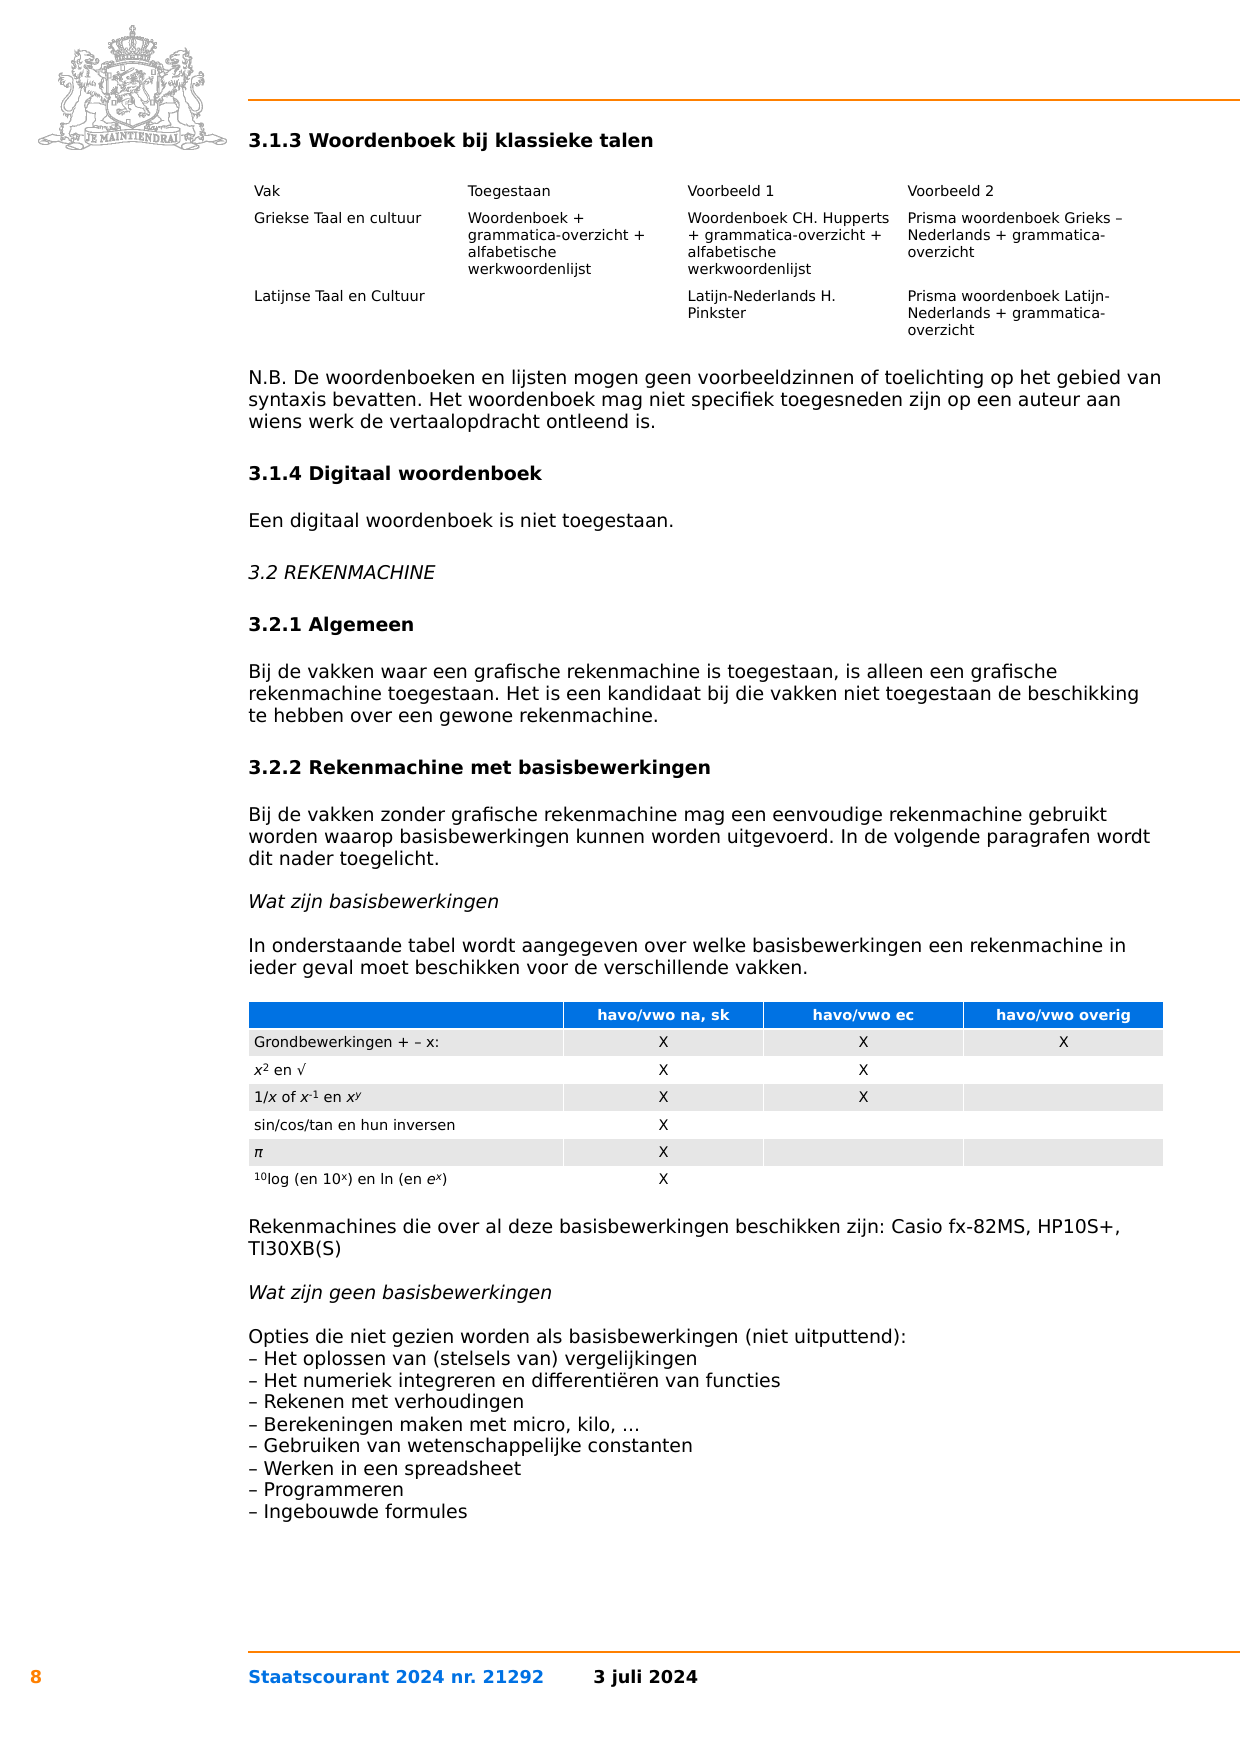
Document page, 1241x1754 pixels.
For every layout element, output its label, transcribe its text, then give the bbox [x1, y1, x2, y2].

table_cell sin/cos/tan en hun inversen [249, 1112, 563, 1138]
text – Berekeningen maken met micro, kilo, ... [248, 1413, 1163, 1435]
table_header Voorbeeld 2 [902, 178, 1163, 204]
table_cell X [764, 1084, 963, 1111]
table_cell Woordenboek CH. Hupperts + grammatica-overzicht + alfabetische werkwoordenlijst [682, 205, 901, 283]
table_header Vak [249, 178, 461, 204]
table_cell 10log (en 10x) en ln (en ex) [249, 1167, 563, 1193]
table_cell [964, 1084, 1163, 1111]
text – Rekenen met verhoudingen [248, 1391, 1163, 1413]
table_cell X [964, 1030, 1163, 1056]
text – Werken in een spreadsheet [248, 1457, 1163, 1479]
text Een digitaal woordenboek is niet toegestaan. [248, 510, 1163, 532]
table_cell [964, 1167, 1163, 1193]
subtitle Wat zijn basisbewerkingen [248, 891, 1163, 913]
text – Gebruiken van wetenschappelijke constanten [248, 1435, 1163, 1457]
table_cell [764, 1167, 963, 1193]
text – Het numeriek integreren en differentiëren van functies [248, 1369, 1163, 1391]
subtitle 3.2.1 Algemeen [248, 614, 1163, 636]
table_header [249, 1002, 563, 1028]
table_cell X [564, 1139, 763, 1166]
subtitle 3.1.3 Woordenboek bij klassieke talen [248, 130, 1163, 152]
table_cell [764, 1139, 963, 1166]
table_cell X [564, 1030, 763, 1056]
table_cell Grondbewerkingen + – x: [249, 1030, 563, 1056]
text Bij de vakken waar een grafische rekenmachine is toegestaan, is alleen een grafische rekenmachine toegestaan. Het is een kandidaat bij die vakken niet toegestaan de beschikking te hebben over een gewone rekenmachine. [248, 661, 1163, 727]
table_cell X [564, 1084, 763, 1111]
table_cell Griekse Taal en cultuur [249, 205, 461, 283]
text – Ingebouwde formules [248, 1501, 1163, 1523]
table_header Toegestaan [462, 178, 681, 204]
table_cell [964, 1057, 1163, 1083]
text In onderstaande tabel wordt aangegeven over welke basisbewerkingen een rekenmachine in ieder geval moet beschikken voor de verschillende vakken. [248, 935, 1163, 979]
subtitle 3.2.2 Rekenmachine met basisbewerkingen [248, 757, 1163, 779]
table_cell X [764, 1057, 963, 1083]
text – Programmeren [248, 1479, 1163, 1501]
table_header havo/vwo ec [764, 1002, 963, 1028]
table_cell Woordenboek + grammatica-overzicht + alfabetische werkwoordenlijst [462, 205, 681, 344]
table_cell π [249, 1139, 563, 1166]
text Bij de vakken zonder grafische rekenmachine mag een eenvoudige rekenmachine gebruikt worden waarop basisbewerkingen kunnen worden uitgevoerd. In de volgende paragrafen wordt dit nader toegelicht. [248, 804, 1163, 869]
text Opties die niet gezien worden als basisbewerkingen (niet uitputtend): [248, 1326, 1163, 1347]
text – Het oplossen van (stelsels van) vergelijkingen [248, 1347, 1163, 1369]
subtitle Wat zijn geen basisbewerkingen [248, 1282, 1163, 1304]
table_cell X [764, 1030, 963, 1056]
subtitle 3.2 REKENMACHINE [248, 562, 1163, 584]
table_cell Prisma woordenboek Grieks – Nederlands + grammatica-overzicht [902, 205, 1163, 283]
table_cell Prisma woordenboek Latijn-Nederlands + grammatica-overzicht [902, 284, 1163, 344]
text N.B. De woordenboeken en lijsten mogen geen voorbeeldzinnen of toelichting op het gebied van syntaxis bevatten. Het woordenboek mag niet specifiek toegesneden zijn op een auteur aan wiens werk de vertaalopdracht ontleend is. [248, 367, 1163, 433]
table_cell Latijn-Nederlands H. Pinkster [682, 284, 901, 344]
subtitle 3.1.4 Digitaal woordenboek [248, 463, 1163, 485]
table_cell [964, 1139, 1163, 1166]
table_cell X [564, 1057, 763, 1083]
table_header Voorbeeld 1 [682, 178, 901, 204]
table_cell [964, 1112, 1163, 1138]
text Rekenmachines die over al deze basisbewerkingen beschikken zijn: Casio fx-82MS, HP10S+, TI30XB(S) [248, 1216, 1163, 1260]
table_cell x2 en √ [249, 1057, 563, 1083]
picture [38, 25, 227, 150]
table_cell X [564, 1167, 763, 1193]
table_header havo/vwo overig [964, 1002, 1163, 1028]
table_cell [764, 1112, 963, 1138]
table_cell 1/x of x-1 en xy [249, 1084, 563, 1111]
table_cell X [564, 1112, 763, 1138]
table_cell Latijnse Taal en Cultuur [249, 284, 461, 344]
table_header havo/vwo na, sk [564, 1002, 763, 1028]
